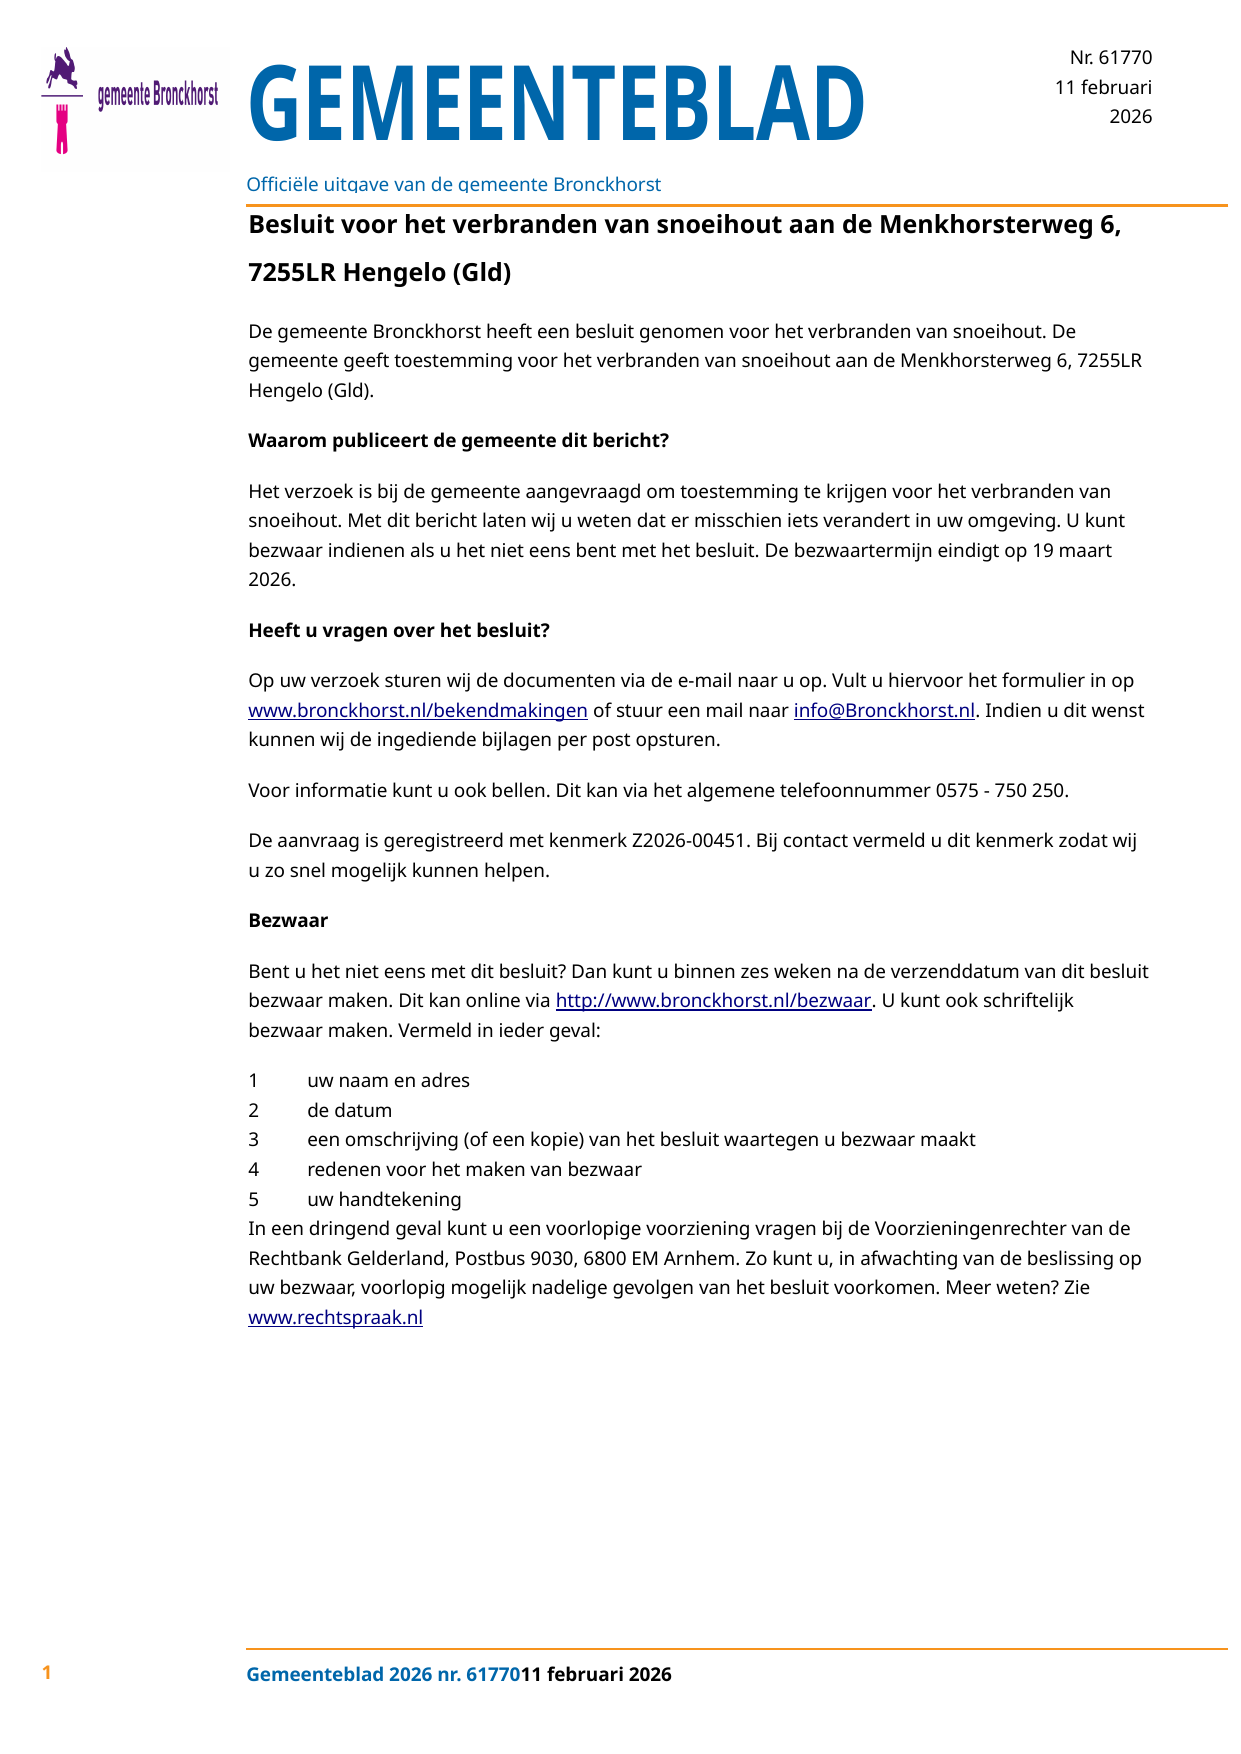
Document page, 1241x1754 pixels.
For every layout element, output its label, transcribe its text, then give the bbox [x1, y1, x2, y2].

text De aanvraag is geregistreerd met kenmerk Z2026-00451. Bij contact vermeld u dit kenmerk zodat wij u zo snel mogelijk kunnen helpen. [248, 827, 1152, 883]
text Het verzoek is bij de gemeente aangevraagd om toestemming te krijgen voor het verbranden van snoeihout. Met dit bericht laten wij u weten dat er misschien iets verandert in uw omgeving. U kunt bezwaar indienen als u het niet eens bent met het besluit. De bezwaartermijn eindigt op 19 maart 2026. [248, 478, 1152, 592]
text Op uw verzoek sturen wij de documenten via de e-mail naar u op. Vult u hiervoor het formulier in op www.bronckhorst.nl/bekendmakingen of stuur een mail naar info@Bronckhorst.nl. Indien u dit wenst kunnen wij de ingediende bijlagen per post opsturen. [248, 667, 1152, 752]
list de datum [248, 1097, 1152, 1123]
text Heeft u vragen over het besluit? [248, 617, 1152, 643]
text In een dringend geval kunt u een voorlopige voorziening vragen bij de Voorzieningenrechter van de Rechtbank Gelderland, Postbus 9030, 6800 EM Arnhem. Zo kunt u, in afwachting van de beslissing op uw bezwaar, voorlopig mogelijk nadelige gevolgen van het besluit voorkomen. Meer weten? Zie www.rechtspraak.nl [248, 1215, 1152, 1330]
text Bezwaar [248, 907, 1152, 933]
list een omschrijving (of een kopie) van het besluit waartegen u bezwaar maakt [248, 1127, 1152, 1152]
list uw handtekening [248, 1186, 1152, 1212]
text Waarom publiceert de gemeente dit bericht? [248, 427, 1152, 453]
list uw naam en adres [248, 1067, 1152, 1093]
text Besluit voor het verbranden van snoeihout aan de Menkhorsterweg 6, 7255LR Hengelo (Gld) [248, 207, 1152, 288]
text Voor informatie kunt u ook bellen. Dit kan via het algemene telefoonnummer 0575 - 750 250. [248, 777, 1152, 803]
picture [41, 47, 231, 172]
text De gemeente Bronckhorst heeft een besluit genomen voor het verbranden van snoeihout. De gemeente geeft toestemming voor het verbranden van snoeihout aan de Menkhorsterweg 6, 7255LR Hengelo (Gld). [248, 318, 1152, 403]
list redenen voor het maken van bezwaar [248, 1156, 1152, 1182]
text Bent u het niet eens met dit besluit? Dan kunt u binnen zes weken na de verzenddatum van dit besluit bezwaar maken. Dit kan online via http://www.bronckhorst.nl/bezwaar. U kunt ook schriftelijk bezwaar maken. Vermeld in ieder geval: [248, 958, 1152, 1043]
